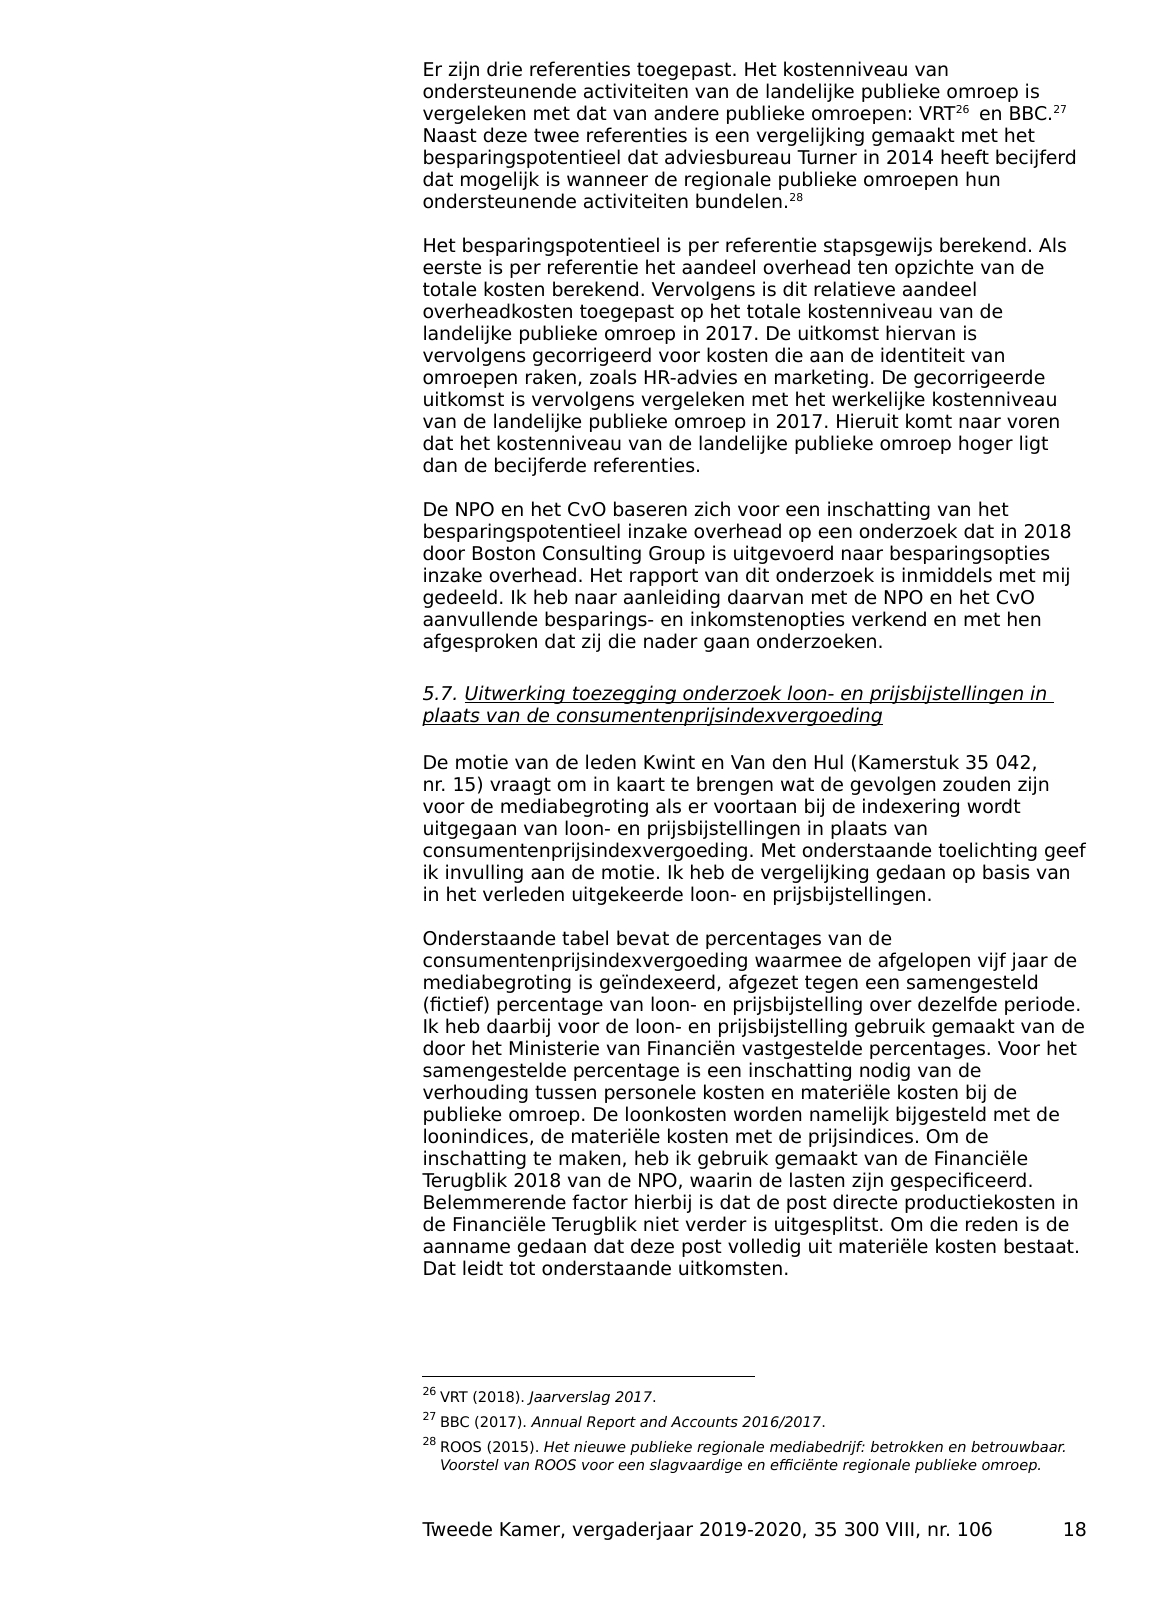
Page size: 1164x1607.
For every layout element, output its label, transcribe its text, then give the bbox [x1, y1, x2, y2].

text De NPO en het CvO baseren zich voor een inschatting van het besparingspotentieel inzake overhead op een onderzoek dat in 2018 door Boston Consulting Group is uitgevoerd naar besparingsopties inzake overhead. Het rapport van dit onderzoek is inmiddels met mij gedeeld. Ik heb naar aanleiding daarvan met de NPO en het CvO aanvullende besparings- en inkomstenopties verkend en met hen afgesproken dat zij die nader gaan onderzoeken. [422, 499, 1087, 653]
text De motie van de leden Kwint en Van den Hul (Kamerstuk 35 042, nr. 15) vraagt om in kaart te brengen wat de gevolgen zouden zijn voor de mediabegroting als er voortaan bij de indexering wordt uitgegaan van loon- en prijsbijstellingen in plaats van consumentenprijsindexvergoeding. Met onderstaande toelichting geef ik invulling aan de motie. Ik heb de vergelijking gedaan op basis van in het verleden uitgekeerde loon- en prijsbijstellingen. [422, 752, 1087, 906]
subtitle 5.7. Uitwerking toezegging onderzoek loon- en prijsbijstellingen in plaats van de consumentenprijsindexvergoeding [422, 683, 1087, 727]
text Onderstaande tabel bevat de percentages van de consumentenprijsindexvergoeding waarmee de afgelopen vijf jaar de mediabegroting is geïndexeerd, afgezet tegen een samengesteld (fictief) percentage van loon- en prijsbijstelling over dezelfde periode. Ik heb daarbij voor de loon- en prijsbijstelling gebruik gemaakt van de door het Ministerie van Financiën vastgestelde percentages. Voor het samengestelde percentage is een inschatting nodig van de verhouding tussen personele kosten en materiële kosten bij de publieke omroep. De loonkosten worden namelijk bijgesteld met de loonindices, de materiële kosten met de prijsindices. Om de inschatting te maken, heb ik gebruik gemaakt van de Financiële Terugblik 2018 van de NPO, waarin de lasten zijn gespecificeerd. Belemmerende factor hierbij is dat de post directe productiekosten in de Financiële Terugblik niet verder is uitgesplitst. Om die reden is de aanname gedaan dat deze post volledig uit materiële kosten bestaat. Dat leidt tot onderstaande uitkomsten. [422, 928, 1087, 1279]
text Het besparingspotentieel is per referentie stapsgewijs berekend. Als eerste is per referentie het aandeel overhead ten opzichte van de totale kosten berekend. Vervolgens is dit relatieve aandeel overheadkosten toegepast op het totale kostenniveau van de landelijke publieke omroep in 2017. De uitkomst hiervan is vervolgens gecorrigeerd voor kosten die aan de identiteit van omroepen raken, zoals HR-advies en marketing. De gecorrigeerde uitkomst is vervolgens vergeleken met het werkelijke kostenniveau van de landelijke publieke omroep in 2017. Hieruit komt naar voren dat het kostenniveau van de landelijke publieke omroep hoger ligt dan de becijferde referenties. [422, 235, 1087, 477]
text VRT (2018). Jaarverslag 2017. [422, 1385, 1087, 1407]
text ROOS (2015). Het nieuwe publieke regionale mediabedrijf: betrokken en betrouwbaar. Voorstel van ROOS voor een slagvaardige en efficiënte regionale publieke omroep. [422, 1435, 1087, 1474]
text Er zijn drie referenties toegepast. Het kostenniveau van ondersteunende activiteiten van de landelijke publieke omroep is vergeleken met dat van andere publieke omroepen: VRT en BBC. Naast deze twee referenties is een vergelijking gemaakt met het besparingspotentieel dat adviesbureau Turner in 2014 heeft becijferd dat mogelijk is wanneer de regionale publieke omroepen hun ondersteunende activiteiten bundelen. [422, 59, 1087, 213]
text BBC (2017). Annual Report and Accounts 2016/2017. [422, 1410, 1087, 1432]
